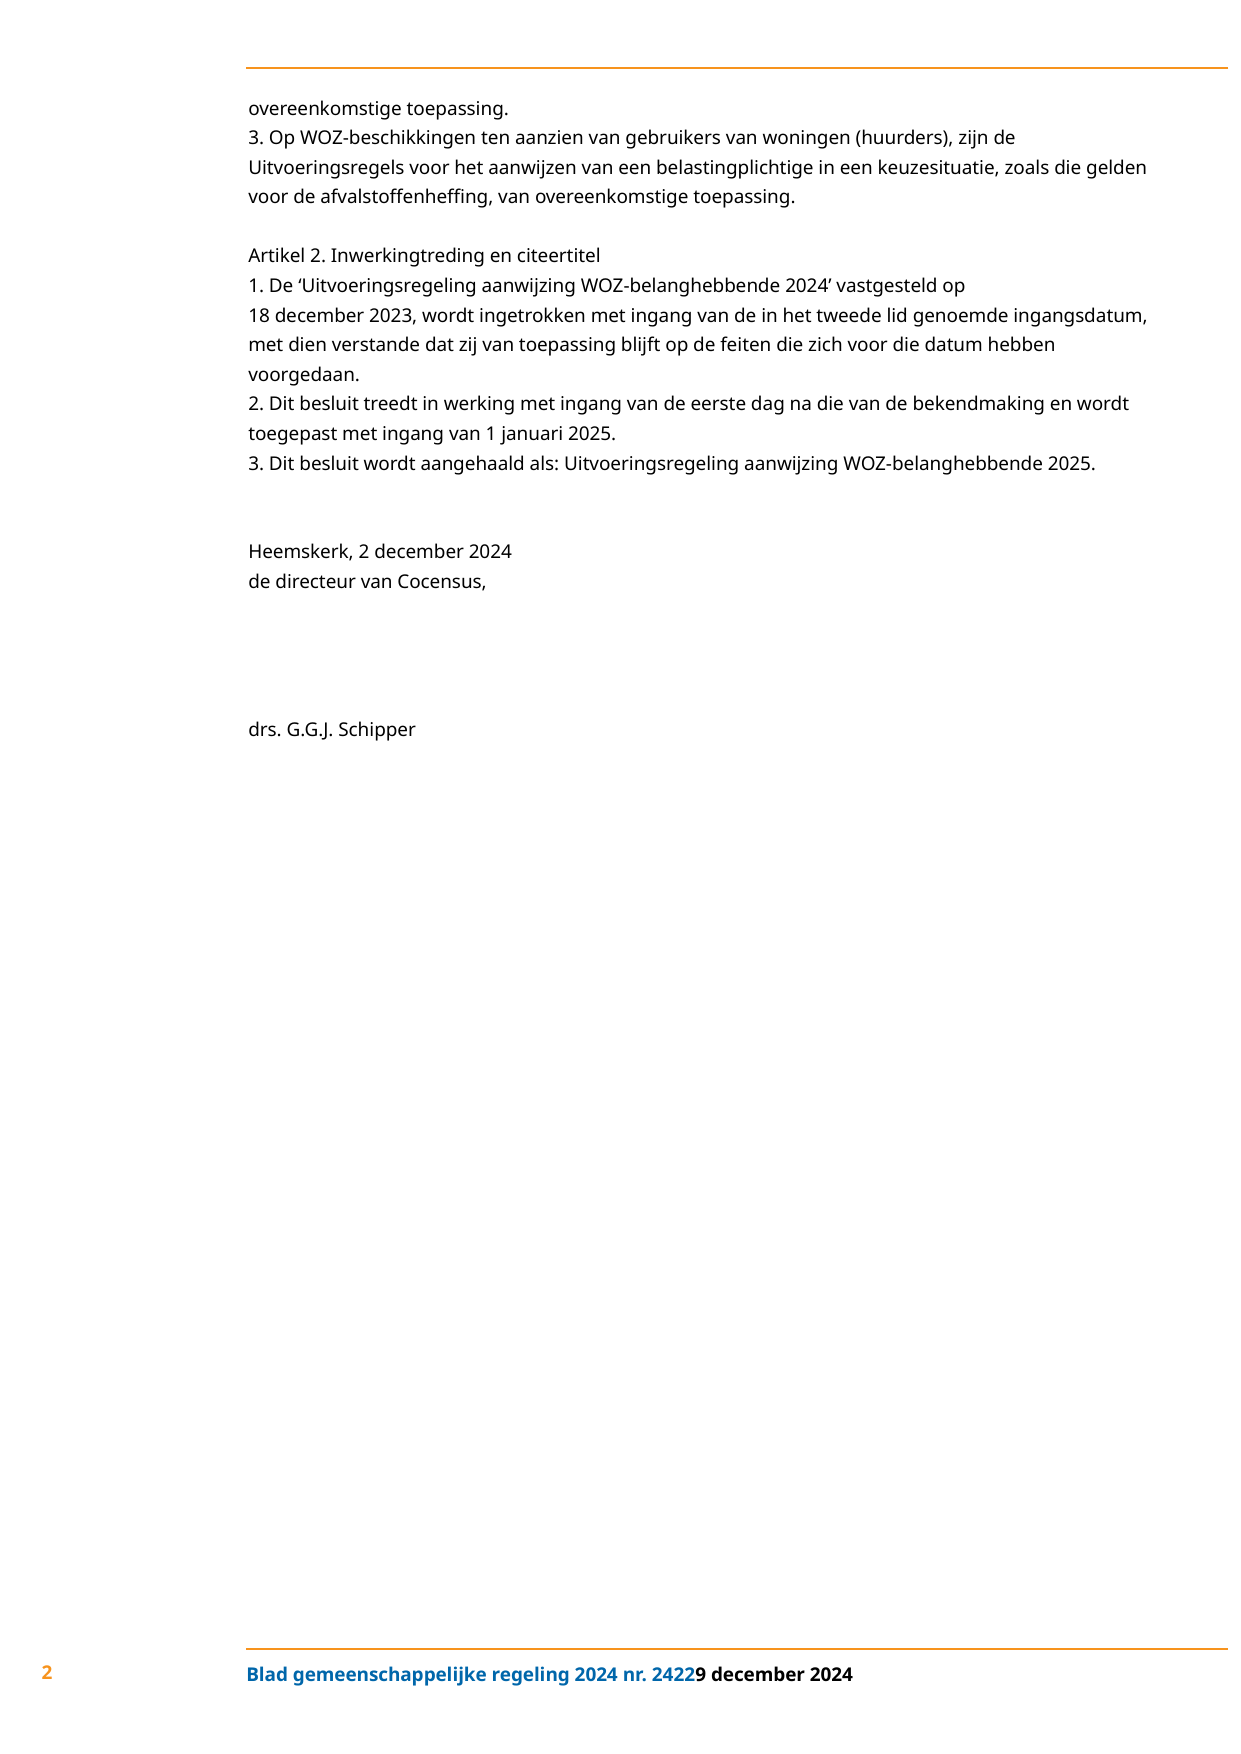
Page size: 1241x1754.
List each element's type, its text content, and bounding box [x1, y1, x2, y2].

text de directeur van Cocensus, [248, 568, 1152, 594]
text 2. Dit besluit treedt in werking met ingang van de eerste dag na die van de bekendmaking en wordt toegepast met ingang van 1 januari 2025. [248, 391, 1152, 446]
text 3. Dit besluit wordt aangehaald als: Uitvoeringsregeling aanwijzing WOZ-belanghebbende 2025. [248, 450, 1152, 476]
text 18 december 2023, wordt ingetrokken met ingang van de in het tweede lid genoemde ingangsdatum, met dien verstande dat zij van toepassing blijft op de feiten die zich voor die datum hebben voorgedaan. [248, 302, 1152, 387]
picture [41, 47, 231, 172]
text Heemskerk, 2 december 2024 [248, 538, 1152, 564]
text drs. G.G.J. Schipper [248, 716, 1152, 742]
text 1. De ‘Uitvoeringsregeling aanwijzing WOZ-belanghebbende 2024’ vastgesteld op [248, 272, 1152, 298]
text Artikel 2. Inwerkingtreding en citeertitel [248, 243, 1152, 268]
text overeenkomstige toepassing. [248, 95, 1152, 121]
text 3. Op WOZ-beschikkingen ten aanzien van gebruikers van woningen (huurders), zijn de Uitvoeringsregels voor het aanwijzen van een belastingplichtige in een keuzesituatie, zoals die gelden voor de afvalstoffenheffing, van overeenkomstige toepassing. [248, 124, 1152, 209]
